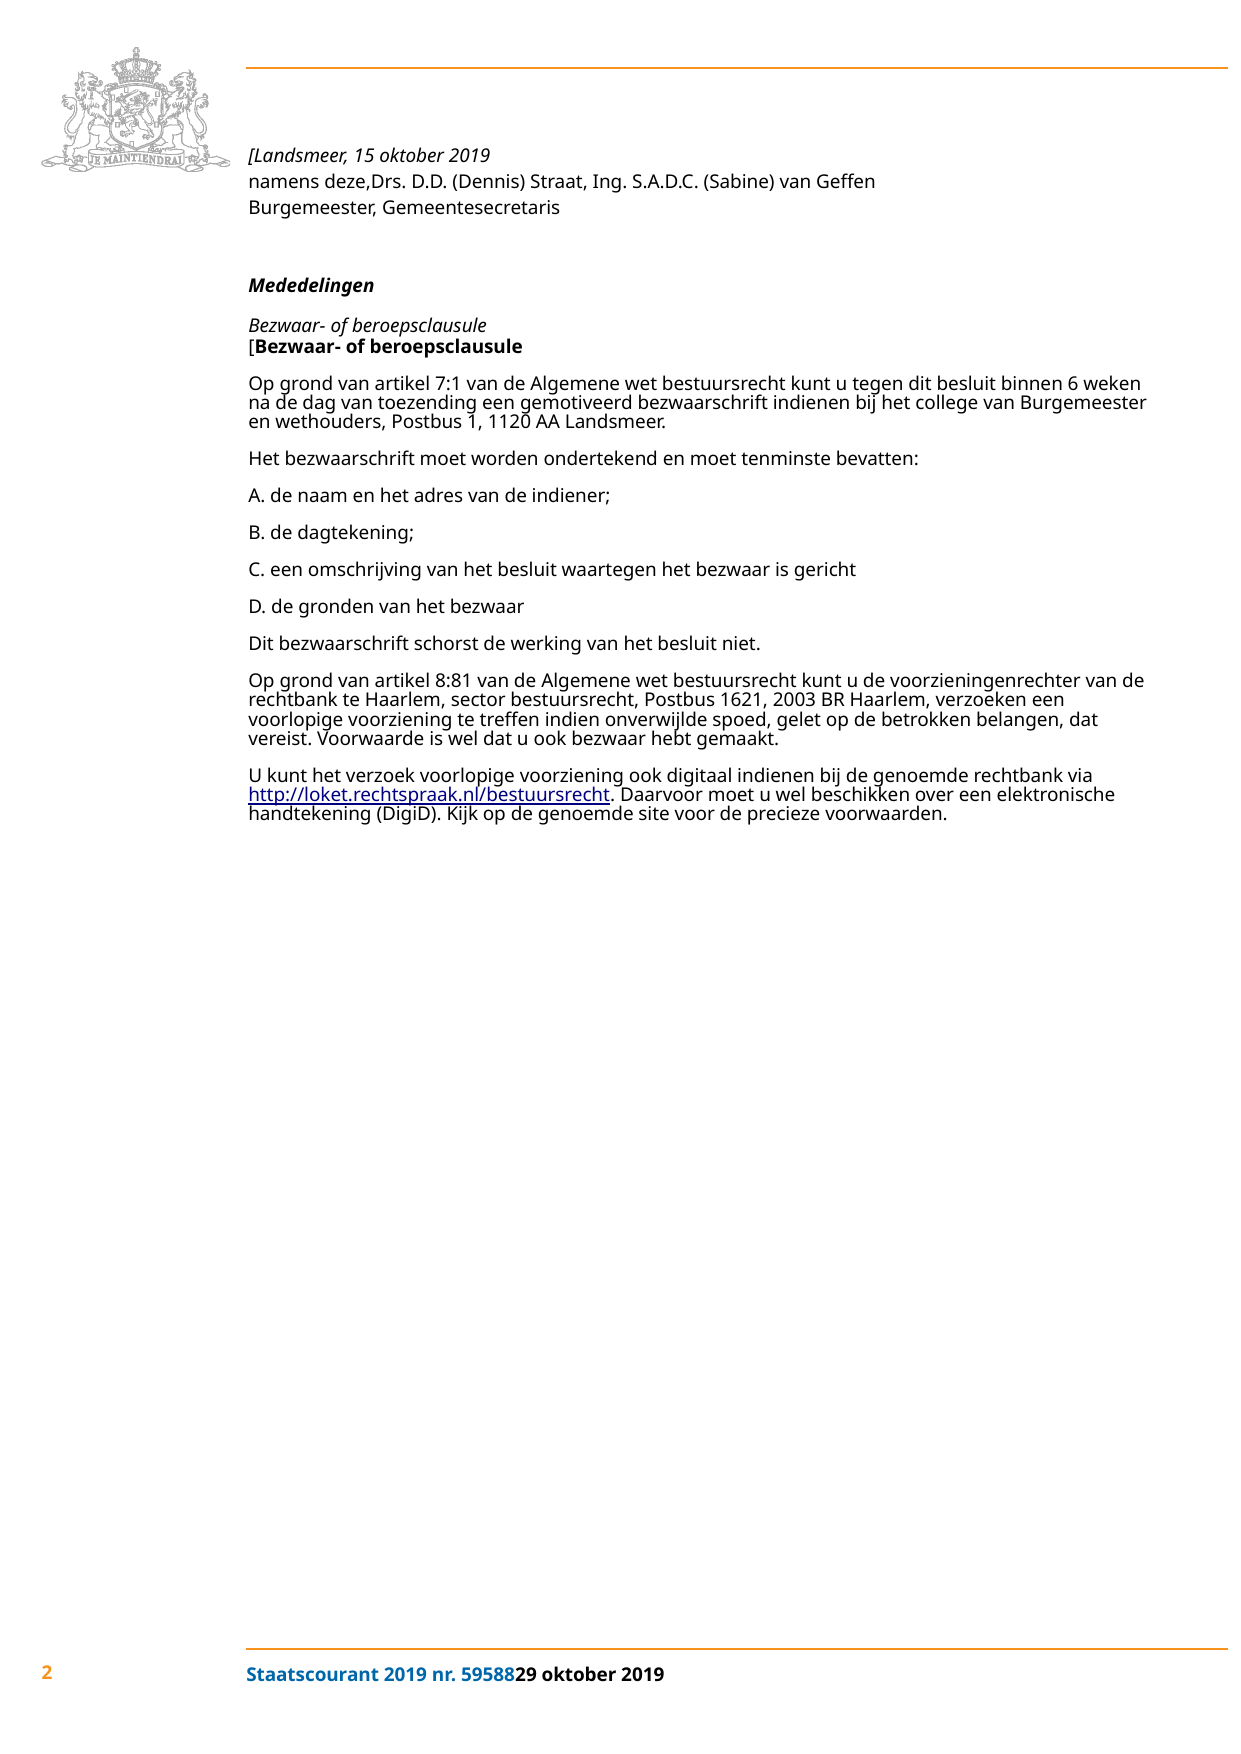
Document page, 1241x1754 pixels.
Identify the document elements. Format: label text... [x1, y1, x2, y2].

text Op grond van artikel 8:81 van de Algemene wet bestuursrecht kunt u de voorzieningenrechter van de rechtbank te Haarlem, sector bestuursrecht, Postbus 1621, 2003 BR Haarlem, verzoeken een voorlopige voorziening te treffen indien onverwijlde spoed, gelet op de betrokken belangen, dat vereist. Voorwaarde is wel dat u ook bezwaar hebt gemaakt. [248, 672, 1152, 749]
text Dit bezwaarschrift schorst de werking van het besluit niet. [248, 635, 1152, 654]
text Burgemeester, Gemeentesecretaris [248, 194, 1152, 220]
text namens deze,Drs. D.D. (Dennis) Straat, Ing. S.A.D.C. (Sabine) van Geffen [248, 168, 1152, 194]
text [Landsmeer, 15 oktober 2019 [248, 143, 1152, 168]
text C. een omschrijving van het besluit waartegen het bezwaar is gericht [248, 561, 1152, 580]
text D. de gronden van het bezwaar [248, 598, 1152, 617]
text Bezwaar- of beroepsclausule [248, 312, 1152, 338]
text U kunt het verzoek voorlopige voorziening ook digitaal indienen bij de genoemde rechtbank via http://loket.rechtspraak.nl/bestuursrecht. Daarvoor moet u wel beschikken over een elektronische handtekening (DigiD). Kijk op de genoemde site voor de precieze voorwaarden. [248, 767, 1152, 825]
text B. de dagtekening; [248, 524, 1152, 543]
text [Bezwaar- of beroepsclausule [248, 338, 1152, 357]
picture [41, 47, 231, 172]
text Het bezwaarschrift moet worden ondertekend en moet tenminste bevatten: [248, 450, 1152, 469]
text Op grond van artikel 7:1 van de Algemene wet bestuursrecht kunt u tegen dit besluit binnen 6 weken na de dag van toezending een gemotiveerd bezwaarschrift indienen bij het college van Burgemeester en wethouders, Postbus 1, 1120 AA Landsmeer. [248, 375, 1152, 432]
text Mededelingen [248, 273, 1152, 298]
text A. de naam en het adres van de indiener; [248, 487, 1152, 506]
